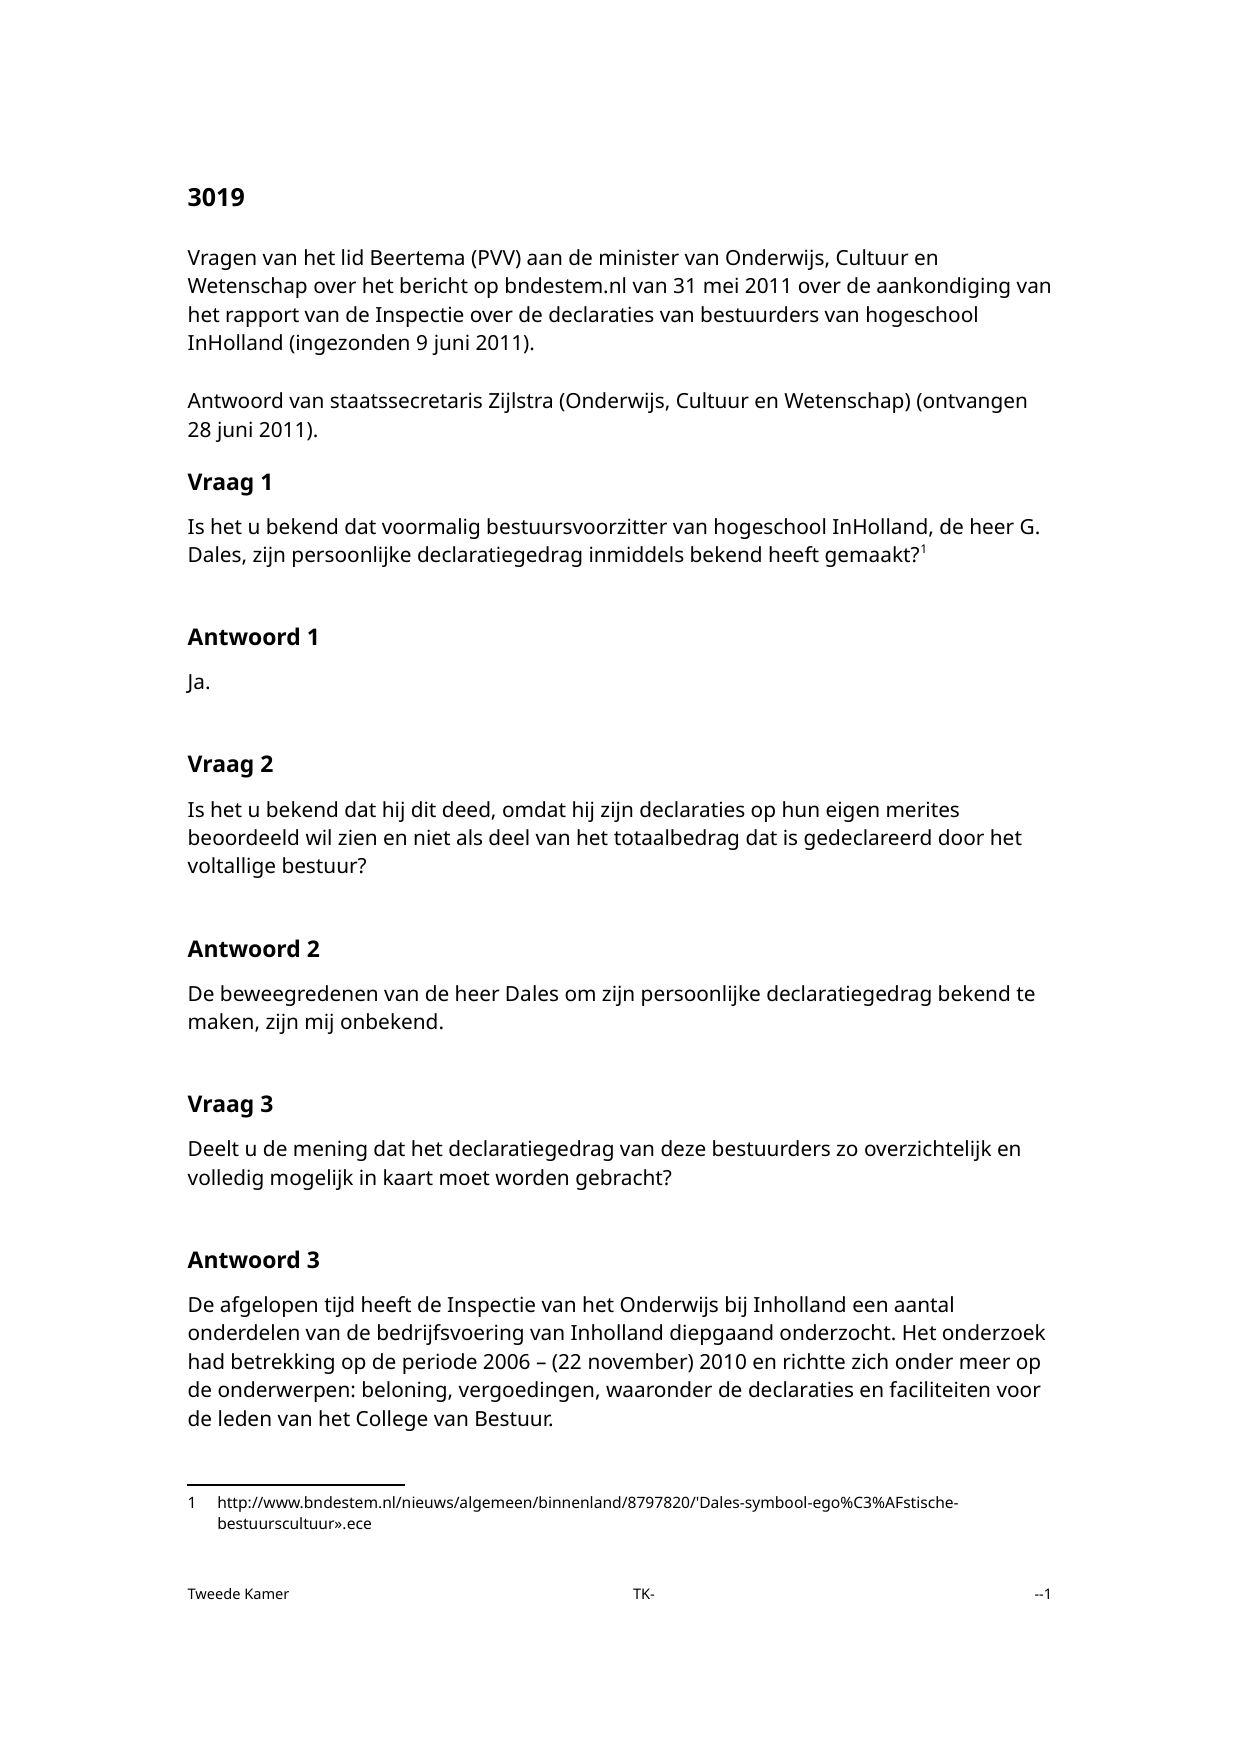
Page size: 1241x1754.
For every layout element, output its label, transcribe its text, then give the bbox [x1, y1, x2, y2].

subtitle Vraag 2 [187, 748, 1053, 780]
subtitle Vraag 1 [187, 466, 1053, 497]
text 3019 [187, 179, 1053, 213]
text Deelt u de mening dat het declaratiegedrag van deze bestuurders zo overzichtelijk en volledig mogelijk in kaart moet worden gebracht? [187, 1134, 1053, 1191]
text http://www.bndestem.nl/nieuws/algemeen/binnenland/8797820/'Dales-symbool-ego%C3%AFstische-bestuurscultuur».ece [187, 1477, 1053, 1534]
subtitle Antwoord 1 [187, 621, 1053, 652]
text Is het u bekend dat hij dit deed, omdat hij zijn declaraties op hun eigen merites beoordeeld wil zien en niet als deel van het totaalbedrag dat is gedeclareerd door het voltallige bestuur? [187, 795, 1053, 880]
text De beweegredenen van de heer Dales om zijn persoonlijke declaratiegedrag bekend te maken, zijn mij onbekend. [187, 979, 1053, 1036]
text Ja. [187, 667, 1053, 696]
subtitle Vraag 3 [187, 1088, 1053, 1119]
text Is het u bekend dat voormalig bestuursvoorzitter van hogeschool InHolland, de heer G. Dales, zijn persoonlijke declaratiegedrag inmiddels bekend heeft gemaakt? [187, 512, 1053, 569]
text Vragen van het lid Beertema (PVV) aan de minister van Onderwijs, Cultuur en Wetenschap over het bericht op bndestem.nl van 31 mei 2011 over de aankondiging van het rapport van de Inspectie over de declaraties van bestuurders van hogeschool InHolland (ingezonden 9 juni 2011). [187, 243, 1053, 357]
subtitle Antwoord 3 [187, 1244, 1053, 1275]
subtitle Antwoord 2 [187, 932, 1053, 964]
text Antwoord van staatssecretaris Zijlstra (Onderwijs, Cultuur en Wetenschap) (ontvangen 28 juni 2011). [187, 386, 1053, 443]
text De afgelopen tijd heeft de Inspectie van het Onderwijs bij Inholland een aantal onderdelen van de bedrijfsvoering van Inholland diepgaand onderzocht. Het onderzoek had betrekking op de periode 2006 – (22 november) 2010 en richtte zich onder meer op de onderwerpen: beloning, vergoedingen, waaronder de declaraties en faciliteiten voor de leden van het College van Bestuur. [187, 1290, 1053, 1432]
